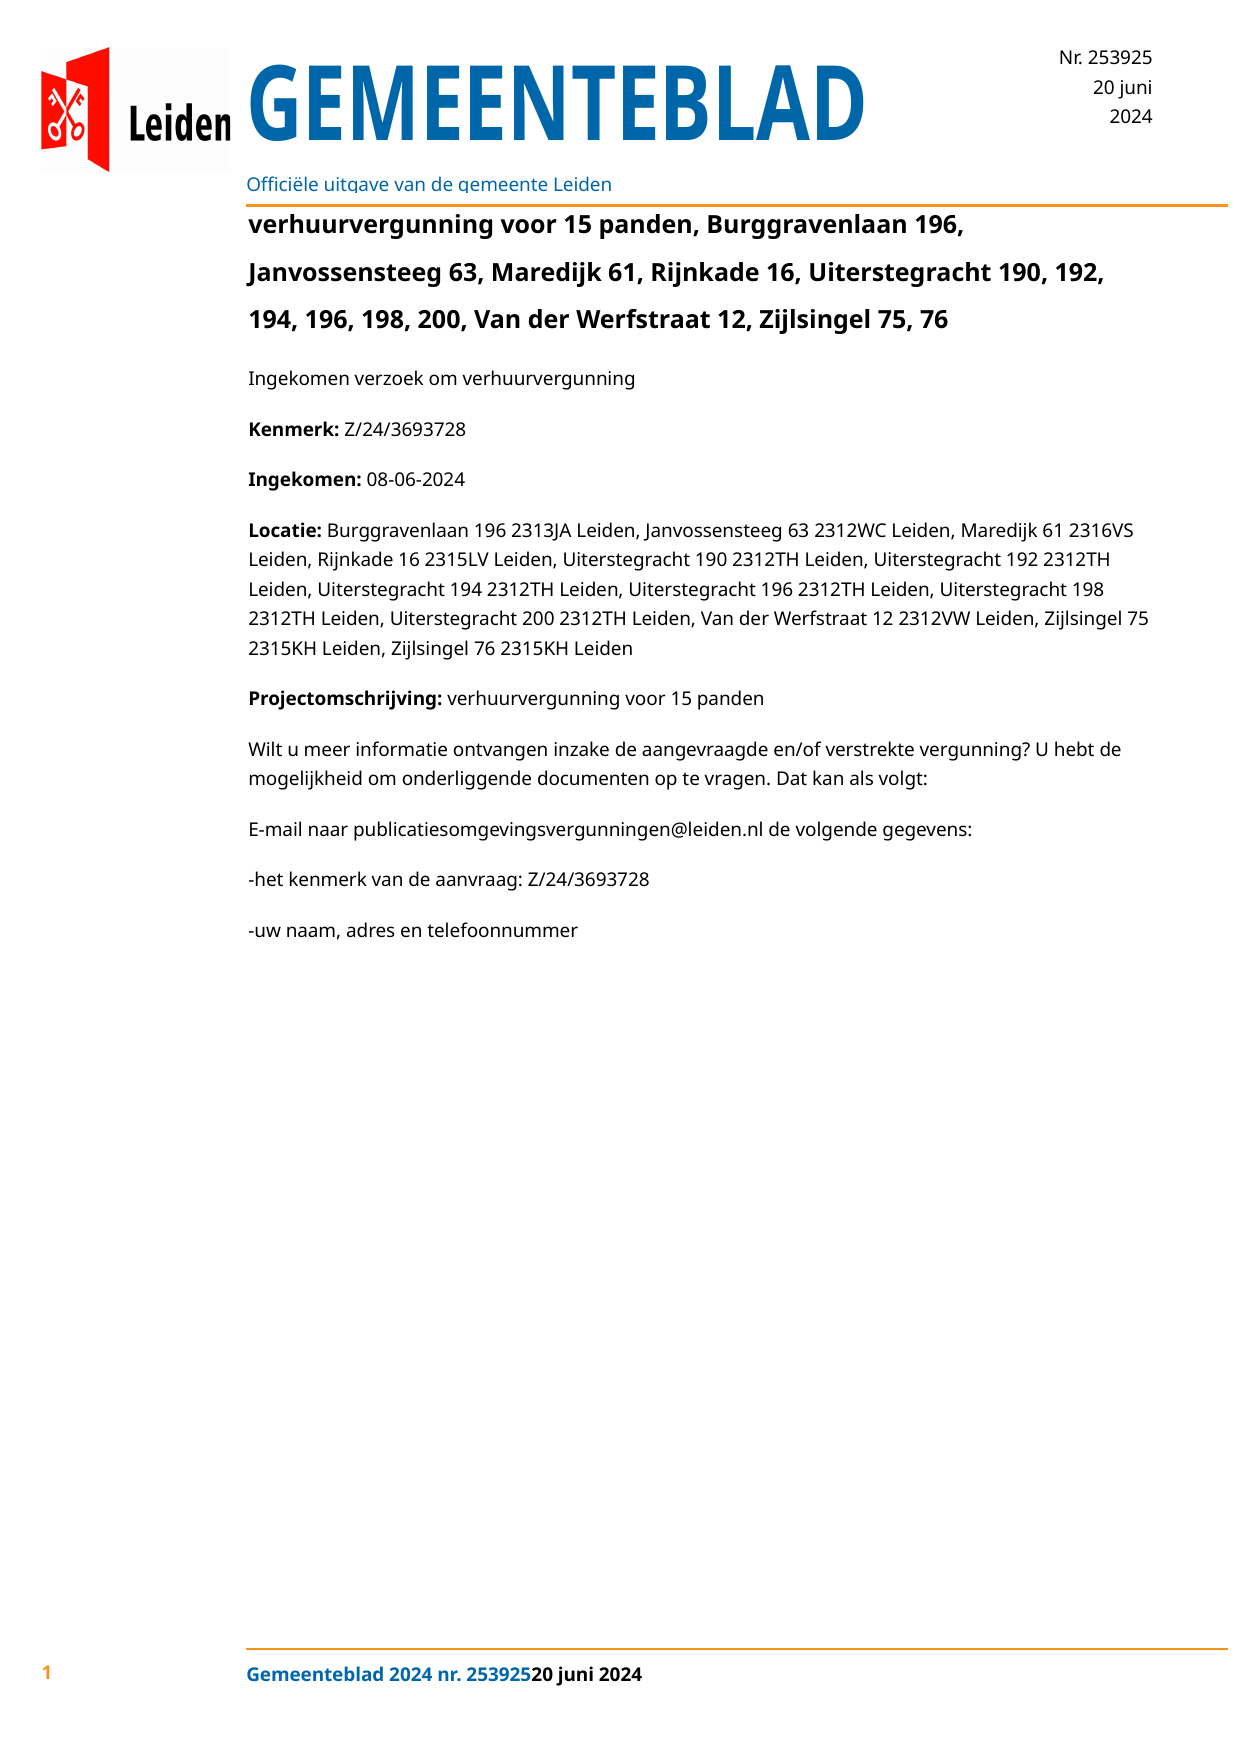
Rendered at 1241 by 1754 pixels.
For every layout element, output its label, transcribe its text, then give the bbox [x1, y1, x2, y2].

picture [41, 47, 231, 172]
text E-mail naar publicatiesomgevingsvergunningen@leiden.nl de volgende gegevens: [248, 816, 1152, 842]
text Kenmerk: Z/24/3693728 [248, 416, 1152, 442]
text -het kenmerk van de aanvraag: Z/24/3693728 [248, 866, 1152, 892]
text Wilt u meer informatie ontvangen inzake de aangevraagde en/of verstrekte vergunning? U hebt de mogelijkheid om onderliggende documenten op te vragen. Dat kan als volgt: [248, 736, 1152, 791]
text Ingekomen verzoek om verhuurvergunning [248, 366, 1152, 391]
text Locatie: Burggravenlaan 196 2313JA Leiden, Janvossensteeg 63 2312WC Leiden, Maredijk 61 2316VS Leiden, Rijnkade 16 2315LV Leiden, Uiterstegracht 190 2312TH Leiden, Uiterstegracht 192 2312TH Leiden, Uiterstegracht 194 2312TH Leiden, Uiterstegracht 196 2312TH Leiden, Uiterstegracht 198 2312TH Leiden, Uiterstegracht 200 2312TH Leiden, Van der Werfstraat 12 2312VW Leiden, Zijlsingel 75 2315KH Leiden, Zijlsingel 76 2315KH Leiden [248, 517, 1152, 661]
text verhuurvergunning voor 15 panden, Burggravenlaan 196, Janvossensteeg 63, Maredijk 61, Rijnkade 16, Uiterstegracht 190, 192, 194, 196, 198, 200, Van der Werfstraat 12, Zijlsingel 75, 76 [248, 207, 1152, 336]
text -uw naam, adres en telefoonnummer [248, 917, 1152, 942]
text Ingekomen: 08-06-2024 [248, 466, 1152, 492]
text Projectomschrijving: verhuurvergunning voor 15 panden [248, 686, 1152, 711]
